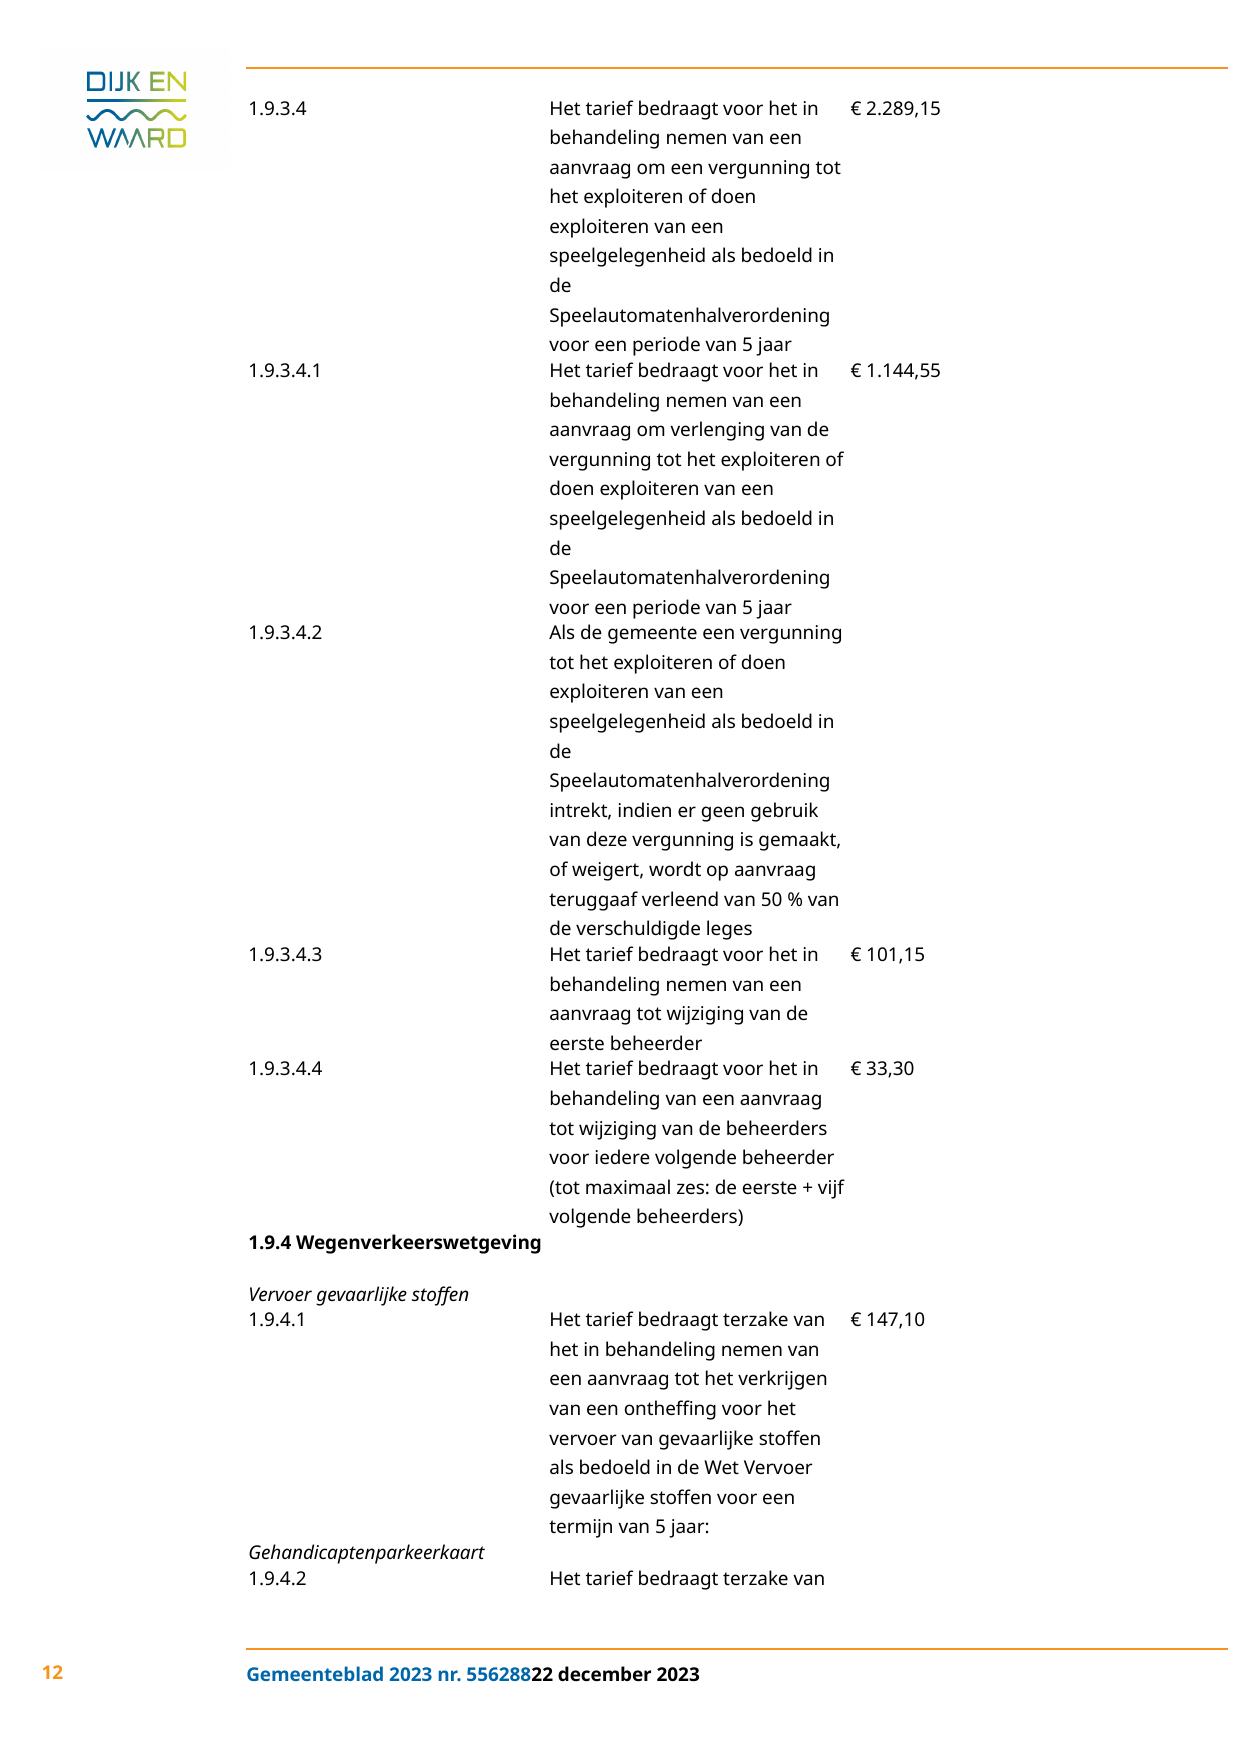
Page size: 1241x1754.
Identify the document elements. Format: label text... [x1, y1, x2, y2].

table_cell [850, 1255, 1152, 1281]
table_cell Vervoer gevaarlijke stoffen [248, 1281, 1152, 1306]
table_cell € 33,30 [850, 1056, 1152, 1229]
table_cell Als de gemeente een vergunning tot het exploiteren of doen exploiteren van een speelgelegenheid als bedoeld in de Speelautomatenhalverordening intrekt, indien er geen gebruik van deze vergunning is gemaakt, of weigert, wordt op aanvraag teruggaaf verleend van 50 % van de verschuldigde leges [549, 620, 850, 941]
table_cell 1.9.3.4.3 [248, 941, 549, 1056]
picture [41, 47, 231, 172]
table_cell [850, 1565, 1152, 1591]
table_cell € 101,15 [850, 941, 1152, 1056]
table_cell Het tarief bedraagt voor het in behandeling nemen van een aanvraag tot wijziging van de eerste beheerder [549, 941, 850, 1056]
table_cell 1.9.3.4.1 [248, 357, 549, 619]
table_cell 1.9.3.4.2 [248, 620, 549, 941]
table_cell [248, 1255, 549, 1281]
table_cell 1.9.4 Wegenverkeerswetgeving [248, 1229, 1152, 1255]
table_cell Gehandicaptenparkeerkaart [248, 1539, 1152, 1565]
table_cell [549, 1255, 850, 1281]
table_cell 1.9.4.1 [248, 1306, 549, 1539]
table_cell Het tarief bedraagt voor het in behandeling van een aanvraag tot wijziging van de beheerders voor iedere volgende beheerder (tot maximaal zes: de eerste + vijf volgende beheerders) [549, 1056, 850, 1229]
table_cell [850, 620, 1152, 941]
table_cell € 147,10 [850, 1306, 1152, 1539]
table_cell Het tarief bedraagt terzake van [549, 1565, 850, 1591]
table_cell 1.9.3.4.4 [248, 1056, 549, 1229]
table_cell Het tarief bedraagt voor het in behandeling nemen van een aanvraag om een vergunning tot het exploiteren of doen exploiteren van een speelgelegenheid als bedoeld in de Speelautomatenhalverordening voor een periode van 5 jaar [549, 95, 850, 357]
table_cell € 1.144,55 [850, 357, 1152, 619]
table_cell Het tarief bedraagt terzake van het in behandeling nemen van een aanvraag tot het verkrijgen van een ontheffing voor het vervoer van gevaarlijke stoffen als bedoeld in de Wet Vervoer gevaarlijke stoffen voor een termijn van 5 jaar: [549, 1306, 850, 1539]
table_cell Het tarief bedraagt voor het in behandeling nemen van een aanvraag om verlenging van de vergunning tot het exploiteren of doen exploiteren van een speelgelegenheid als bedoeld in de Speelautomatenhalverordening voor een periode van 5 jaar [549, 357, 850, 619]
table_cell 1.9.3.4 [248, 95, 549, 357]
table_cell 1.9.4.2 [248, 1565, 549, 1591]
table_cell € 2.289,15 [850, 95, 1152, 357]
